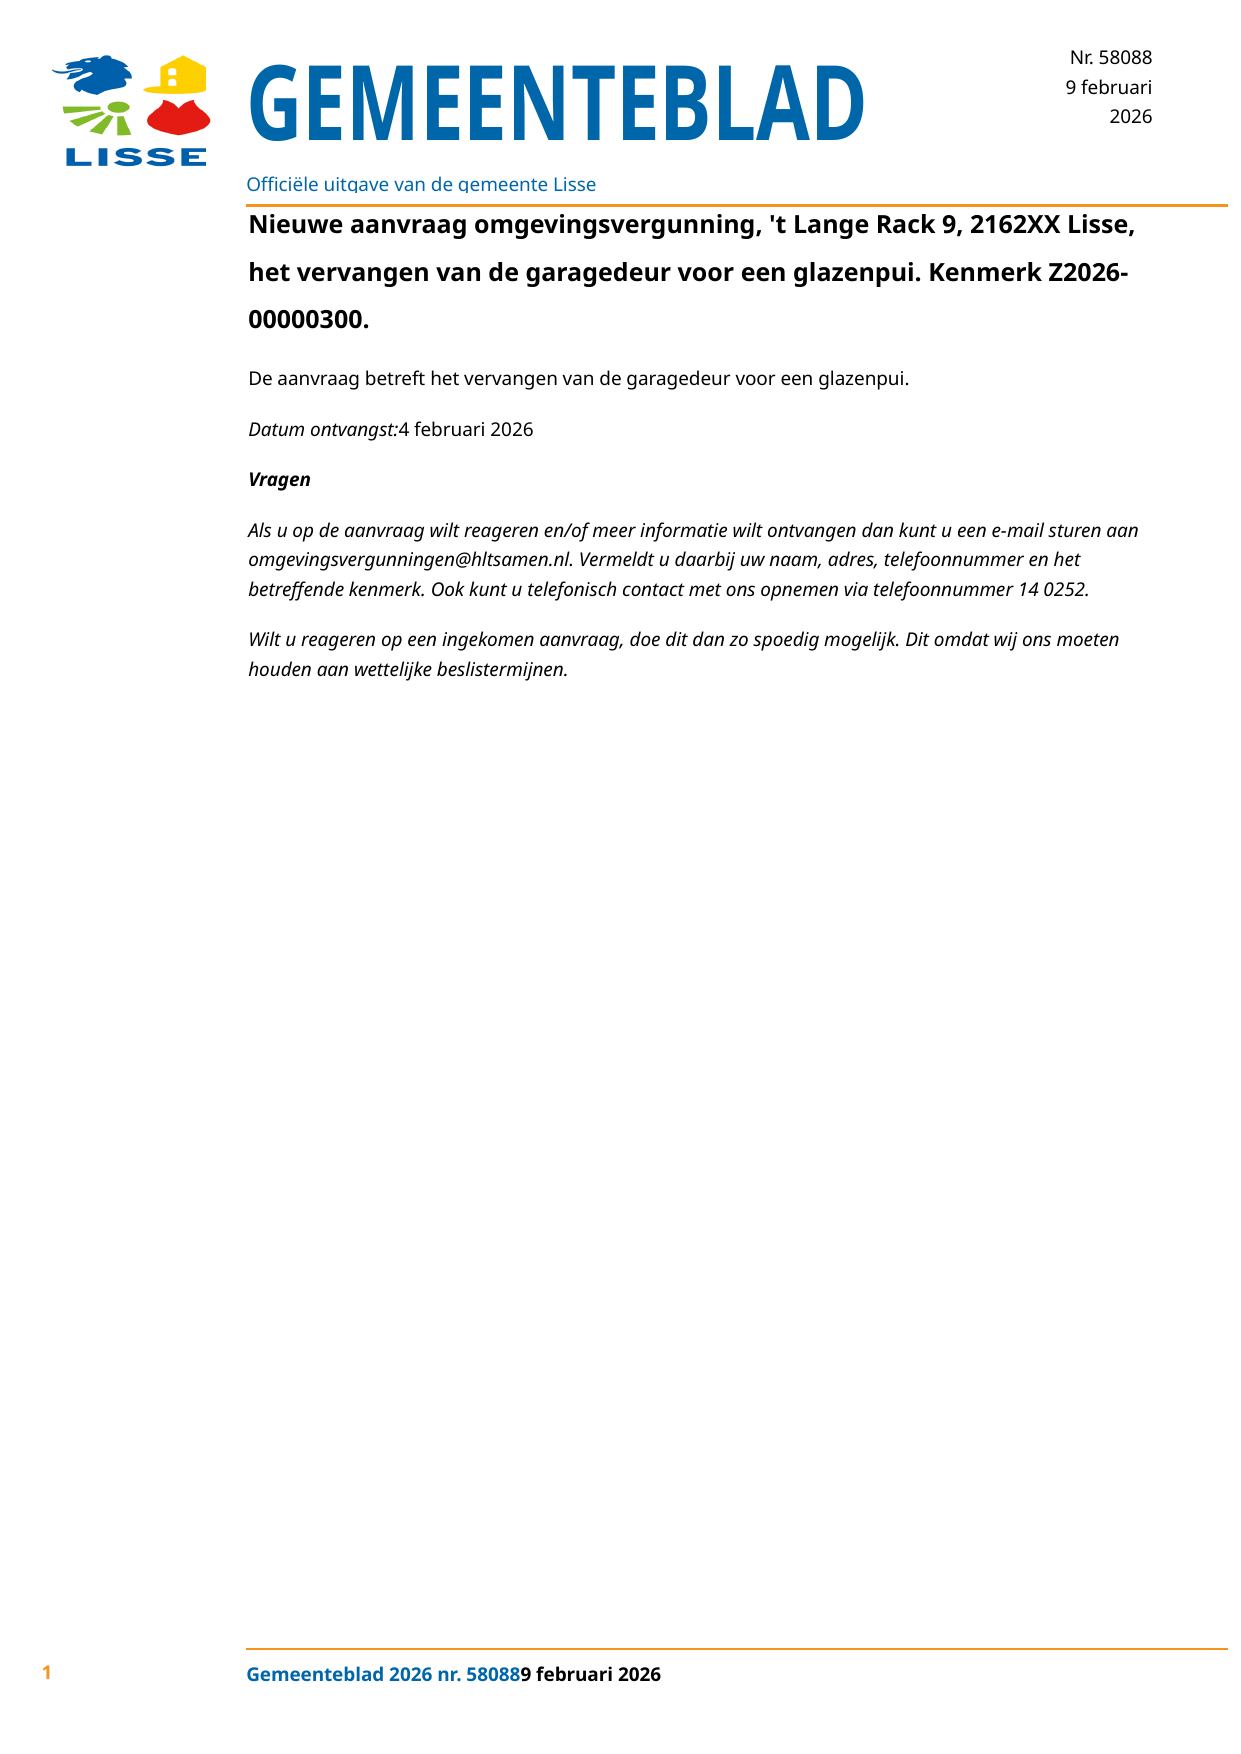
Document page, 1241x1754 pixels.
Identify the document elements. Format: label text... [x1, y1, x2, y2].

text Wilt u reageren op een ingekomen aanvraag, doe dit dan zo spoedig mogelijk. Dit omdat wij ons moeten houden aan wettelijke beslistermijnen. [248, 626, 1152, 682]
picture [41, 47, 231, 172]
text Als u op de aanvraag wilt reageren en/of meer informatie wilt ontvangen dan kunt u een e-mail sturen aan omgevingsvergunningen@hltsamen.nl. Vermeldt u daarbij uw naam, adres, telefoonnummer en het betreffende kenmerk. Ook kunt u telefonisch contact met ons opnemen via telefoonnummer 14 0252. [248, 517, 1152, 602]
text De aanvraag betreft het vervangen van de garagedeur voor een glazenpui. [248, 366, 1152, 391]
text Vragen [248, 466, 1152, 492]
text Nieuwe aanvraag omgevingsvergunning, 't Lange Rack 9, 2162XX Lisse, het vervangen van de garagedeur voor een glazenpui. Kenmerk Z2026-00000300. [248, 207, 1152, 336]
text Datum ontvangst:4 februari 2026 [248, 416, 1152, 442]
